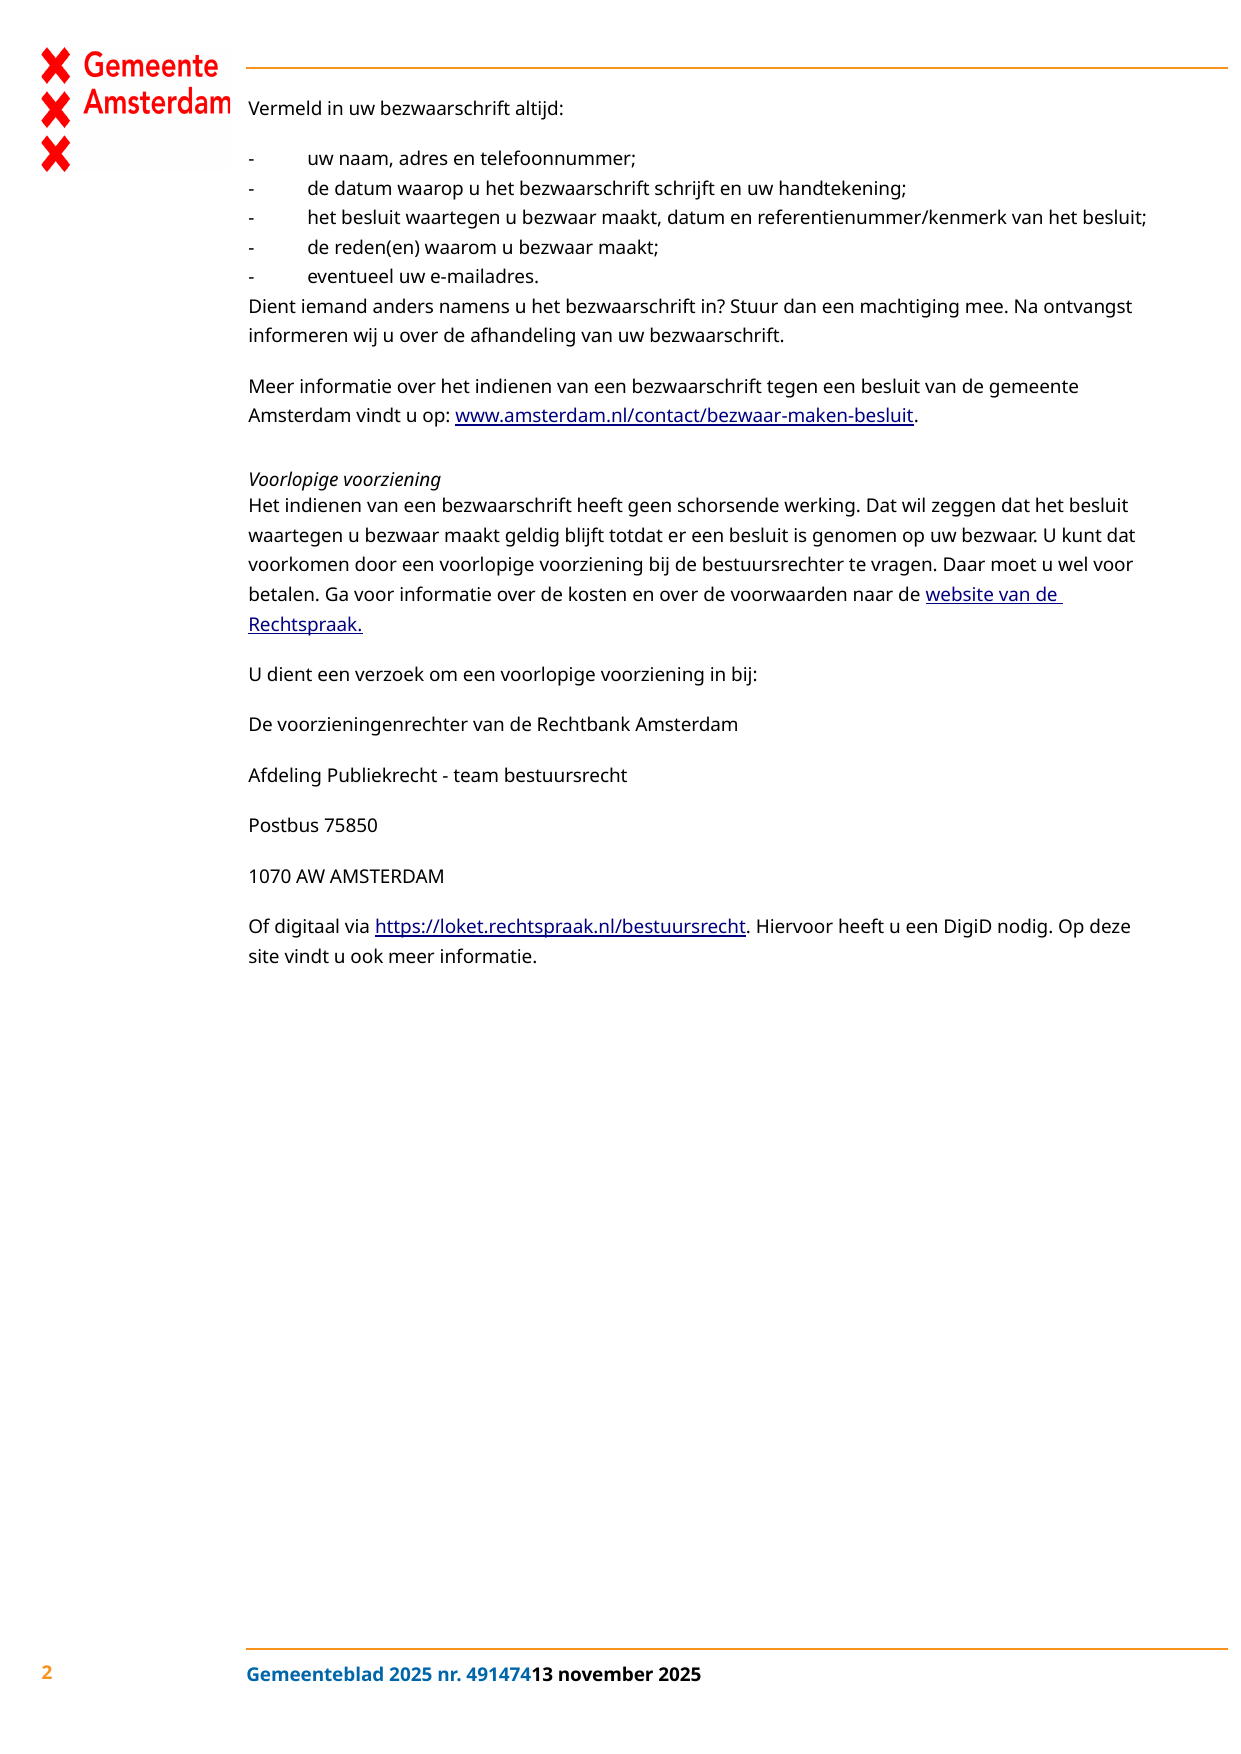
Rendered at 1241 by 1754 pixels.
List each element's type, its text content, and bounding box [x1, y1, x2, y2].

list uw naam, adres en telefoonnummer; [248, 145, 1152, 171]
text Postbus 75850 [248, 812, 1152, 838]
text De voorzieningenrechter van de Rechtbank Amsterdam [248, 712, 1152, 737]
list het besluit waartegen u bezwaar maakt, datum en referentienummer/kenmerk van het besluit; [248, 204, 1152, 230]
text Het indienen van een bezwaarschrift heeft geen schorsende werking. Dat wil zeggen dat het besluit waartegen u bezwaar maakt geldig blijft totdat er een besluit is genomen op uw bezwaar. U kunt dat voorkomen door een voorlopige voorziening bij de bestuursrechter te vragen. Daar moet u wel voor betalen. Ga voor informatie over de kosten en over de voorwaarden naar de website van de Rechtspraak. [248, 492, 1152, 636]
text Voorlopige voorziening [248, 467, 1152, 492]
picture [41, 47, 231, 172]
text Afdeling Publiekrecht - team bestuursrecht [248, 762, 1152, 788]
list eventueel uw e-mailadres. [248, 263, 1152, 289]
text Dient iemand anders namens u het bezwaarschrift in? Stuur dan een machtiging mee. Na ontvangst informeren wij u over de afhandeling van uw bezwaarschrift. [248, 293, 1152, 348]
list de reden(en) waarom u bezwaar maakt; [248, 234, 1152, 260]
text Meer informatie over het indienen van een bezwaarschrift tegen een besluit van de gemeente Amsterdam vindt u op: www.amsterdam.nl/contact/bezwaar-maken-besluit. [248, 373, 1152, 428]
text 1070 AW AMSTERDAM [248, 863, 1152, 888]
text U dient een verzoek om een voorlopige voorziening in bij: [248, 661, 1152, 687]
text Of digitaal via https://loket.rechtspraak.nl/bestuursrecht. Hiervoor heeft u een DigiD nodig. Op deze site vindt u ook meer informatie. [248, 913, 1152, 968]
text Vermeld in uw bezwaarschrift altijd: [248, 95, 1152, 121]
list de datum waarop u het bezwaarschrift schrijft en uw handtekening; [248, 175, 1152, 201]
